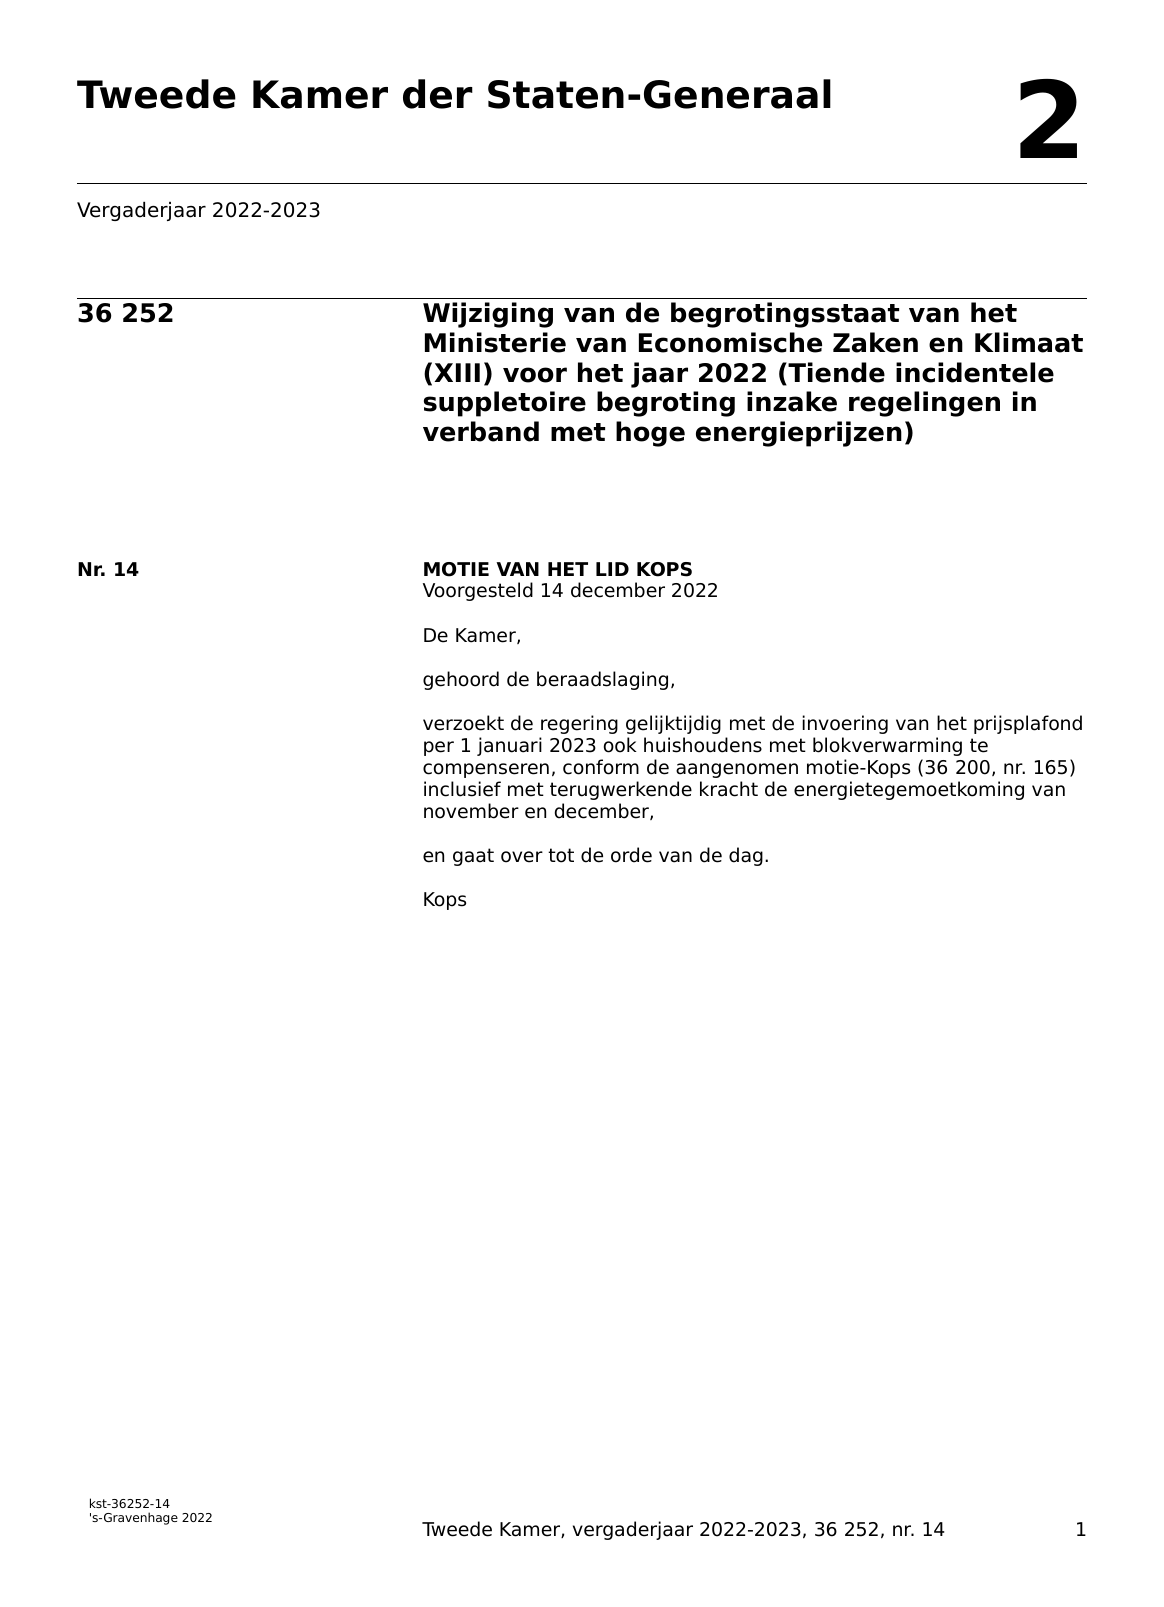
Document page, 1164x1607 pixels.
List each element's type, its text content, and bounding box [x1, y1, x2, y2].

text 's-Gravenhage 2022 [88, 1511, 323, 1525]
text kst-36252-14 [88, 1497, 323, 1511]
text verzoekt de regering gelijktijdig met de invoering van het prijsplafond per 1 januari 2023 ook huishoudens met blokverwarming te compenseren, conform de aangenomen motie-Kops (36 200, nr. 165) inclusief met terugwerkende kracht de energietegemoetkoming van november en december, [422, 713, 1087, 823]
subtitle Nr. 14 MOTIE VAN HET LID KOPS [77, 558, 1087, 580]
table_cell Vergaderjaar 2022-2023 [77, 184, 1087, 298]
subtitle 36 252 Wijziging van de begrotingsstaat van het Ministerie van Economische Zaken en Klimaat (XIII) voor het jaar 2022 (Tiende incidentele suppletoire begroting inzake regelingen in verband met hoge energieprijzen) [77, 299, 1087, 447]
text Kops [422, 889, 1087, 911]
text gehoord de beraadslaging, [422, 669, 1087, 691]
text en gaat over tot de orde van de dag. [422, 845, 1087, 867]
text Voorgesteld 14 december 2022 [422, 580, 1087, 602]
table_header 2 [886, 59, 1087, 183]
text De Kamer, [422, 624, 1087, 647]
table_header Tweede Kamer der Staten-Generaal [77, 59, 886, 183]
